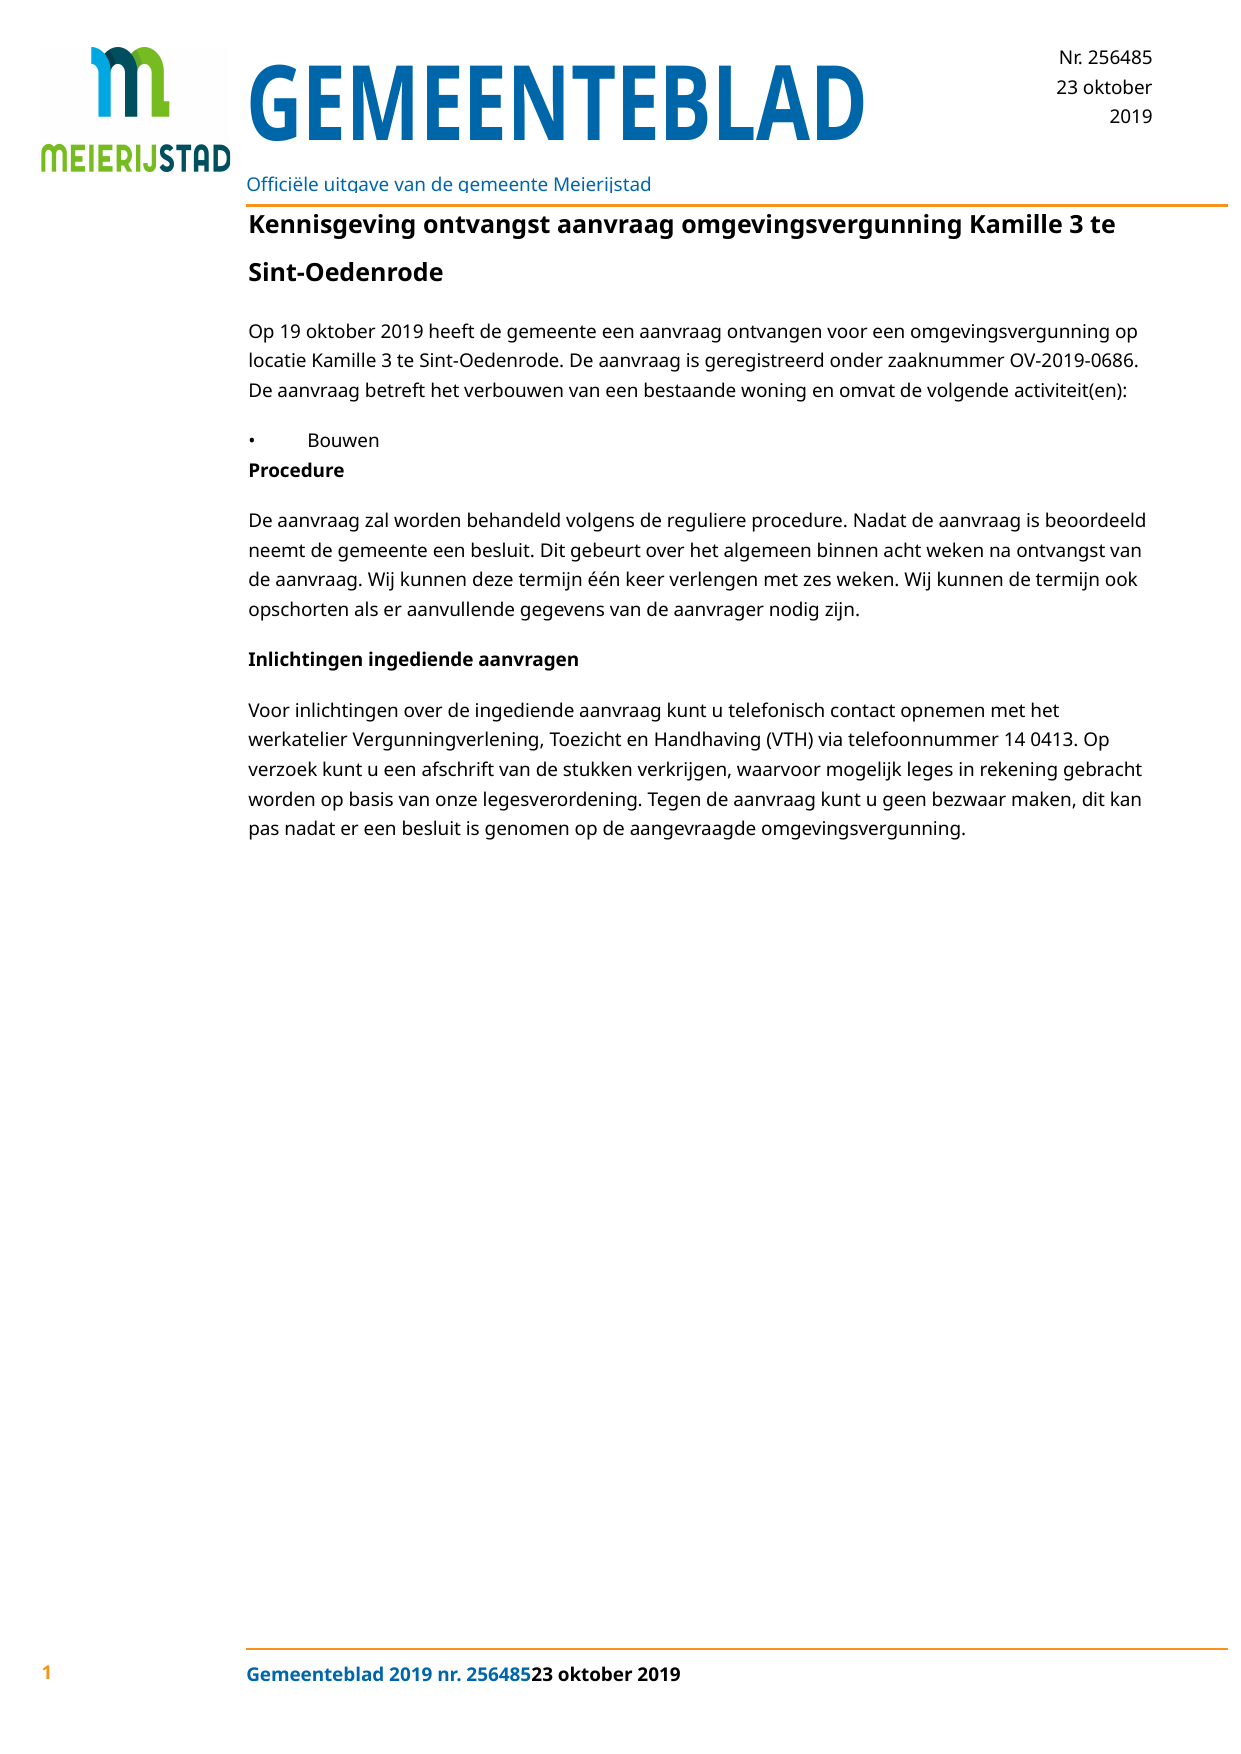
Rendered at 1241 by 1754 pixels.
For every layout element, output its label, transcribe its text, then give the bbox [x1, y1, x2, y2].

text Procedure [248, 457, 1152, 483]
text Inlichtingen ingediende aanvragen [248, 647, 1152, 672]
text Voor inlichtingen over de ingediende aanvraag kunt u telefonisch contact opnemen met het werkatelier Vergunningverlening, Toezicht en Handhaving (VTH) via telefoonnummer 14 0413. Op verzoek kunt u een afschrift van de stukken verkrijgen, waarvoor mogelijk leges in rekening gebracht worden op basis van onze legesverordening. Tegen de aanvraag kunt u geen bezwaar maken, dit kan pas nadat er een besluit is genomen op de aangevraagde omgevingsvergunning. [248, 697, 1152, 841]
text De aanvraag zal worden behandeld volgens de reguliere procedure. Nadat de aanvraag is beoordeeld neemt de gemeente een besluit. Dit gebeurt over het algemeen binnen acht weken na ontvangst van de aanvraag. Wij kunnen deze termijn één keer verlengen met zes weken. Wij kunnen de termijn ook opschorten als er aanvullende gegevens van de aanvrager nodig zijn. [248, 507, 1152, 622]
list Bouwen [248, 427, 1152, 453]
text Op 19 oktober 2019 heeft de gemeente een aanvraag ontvangen voor een omgevingsvergunning op locatie Kamille 3 te Sint-Oedenrode. De aanvraag is geregistreerd onder zaaknummer OV-2019-0686. De aanvraag betreft het verbouwen van een bestaande woning en omvat de volgende activiteit(en): [248, 318, 1152, 403]
text Kennisgeving ontvangst aanvraag omgevingsvergunning Kamille 3 te Sint-Oedenrode [248, 207, 1152, 288]
picture [41, 47, 231, 172]
